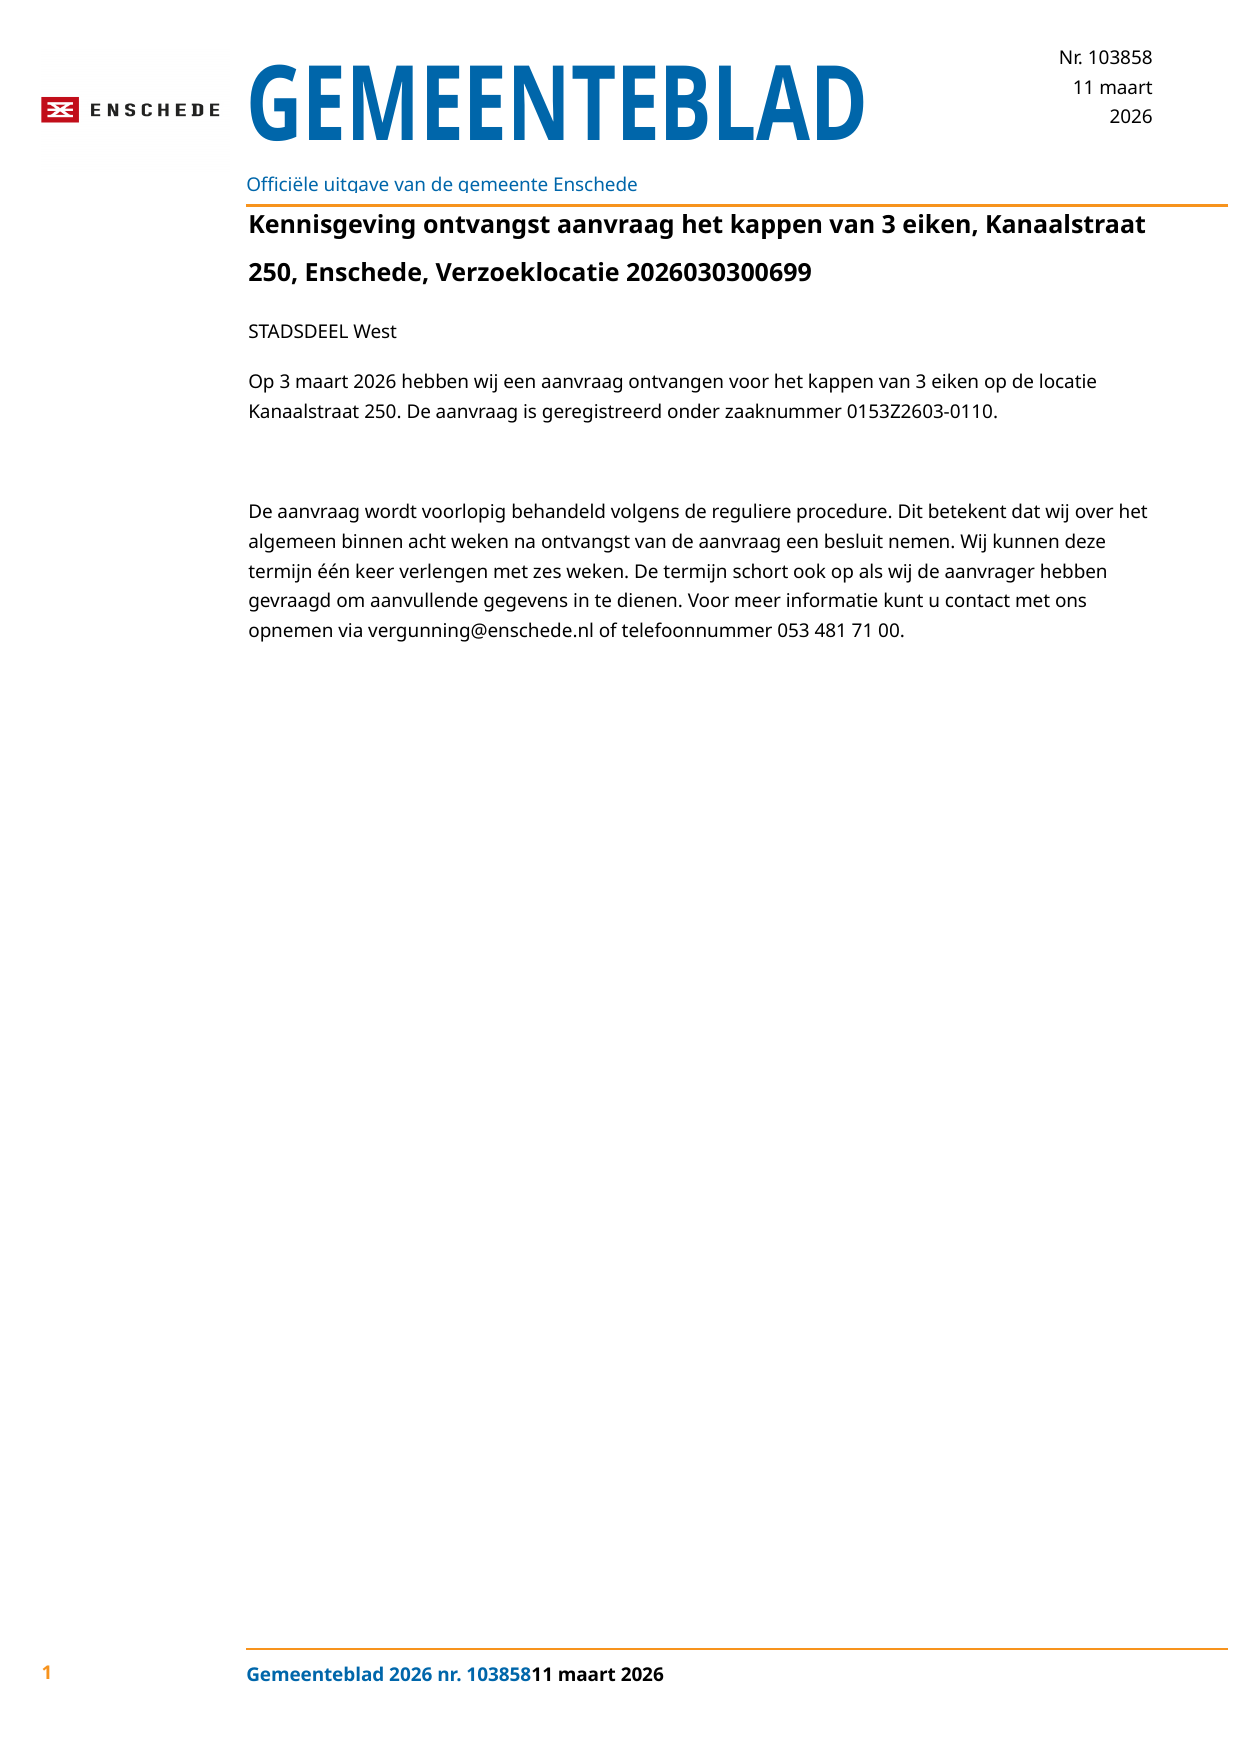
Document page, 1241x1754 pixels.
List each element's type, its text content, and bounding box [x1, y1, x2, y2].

text Op 3 maart 2026 hebben wij een aanvraag ontvangen voor het kappen van 3 eiken op de locatie Kanaalstraat 250. De aanvraag is geregistreerd onder zaaknummer 0153Z2603-0110. [248, 368, 1152, 424]
text De aanvraag wordt voorlopig behandeld volgens de reguliere procedure. Dit betekent dat wij over het algemeen binnen acht weken na ontvangst van de aanvraag een besluit nemen. Wij kunnen deze termijn één keer verlengen met zes weken. De termijn schort ook op als wij de aanvrager hebben gevraagd om aanvullende gegevens in te dienen. Voor meer informatie kunt u contact met ons opnemen via vergunning@enschede.nl of telefoonnummer 053 481 71 00. [248, 499, 1152, 643]
text Kennisgeving ontvangst aanvraag het kappen van 3 eiken, Kanaalstraat 250, Enschede, Verzoeklocatie 2026030300699 [248, 207, 1152, 288]
picture [41, 47, 231, 172]
text STADSDEEL West [248, 318, 1152, 344]
